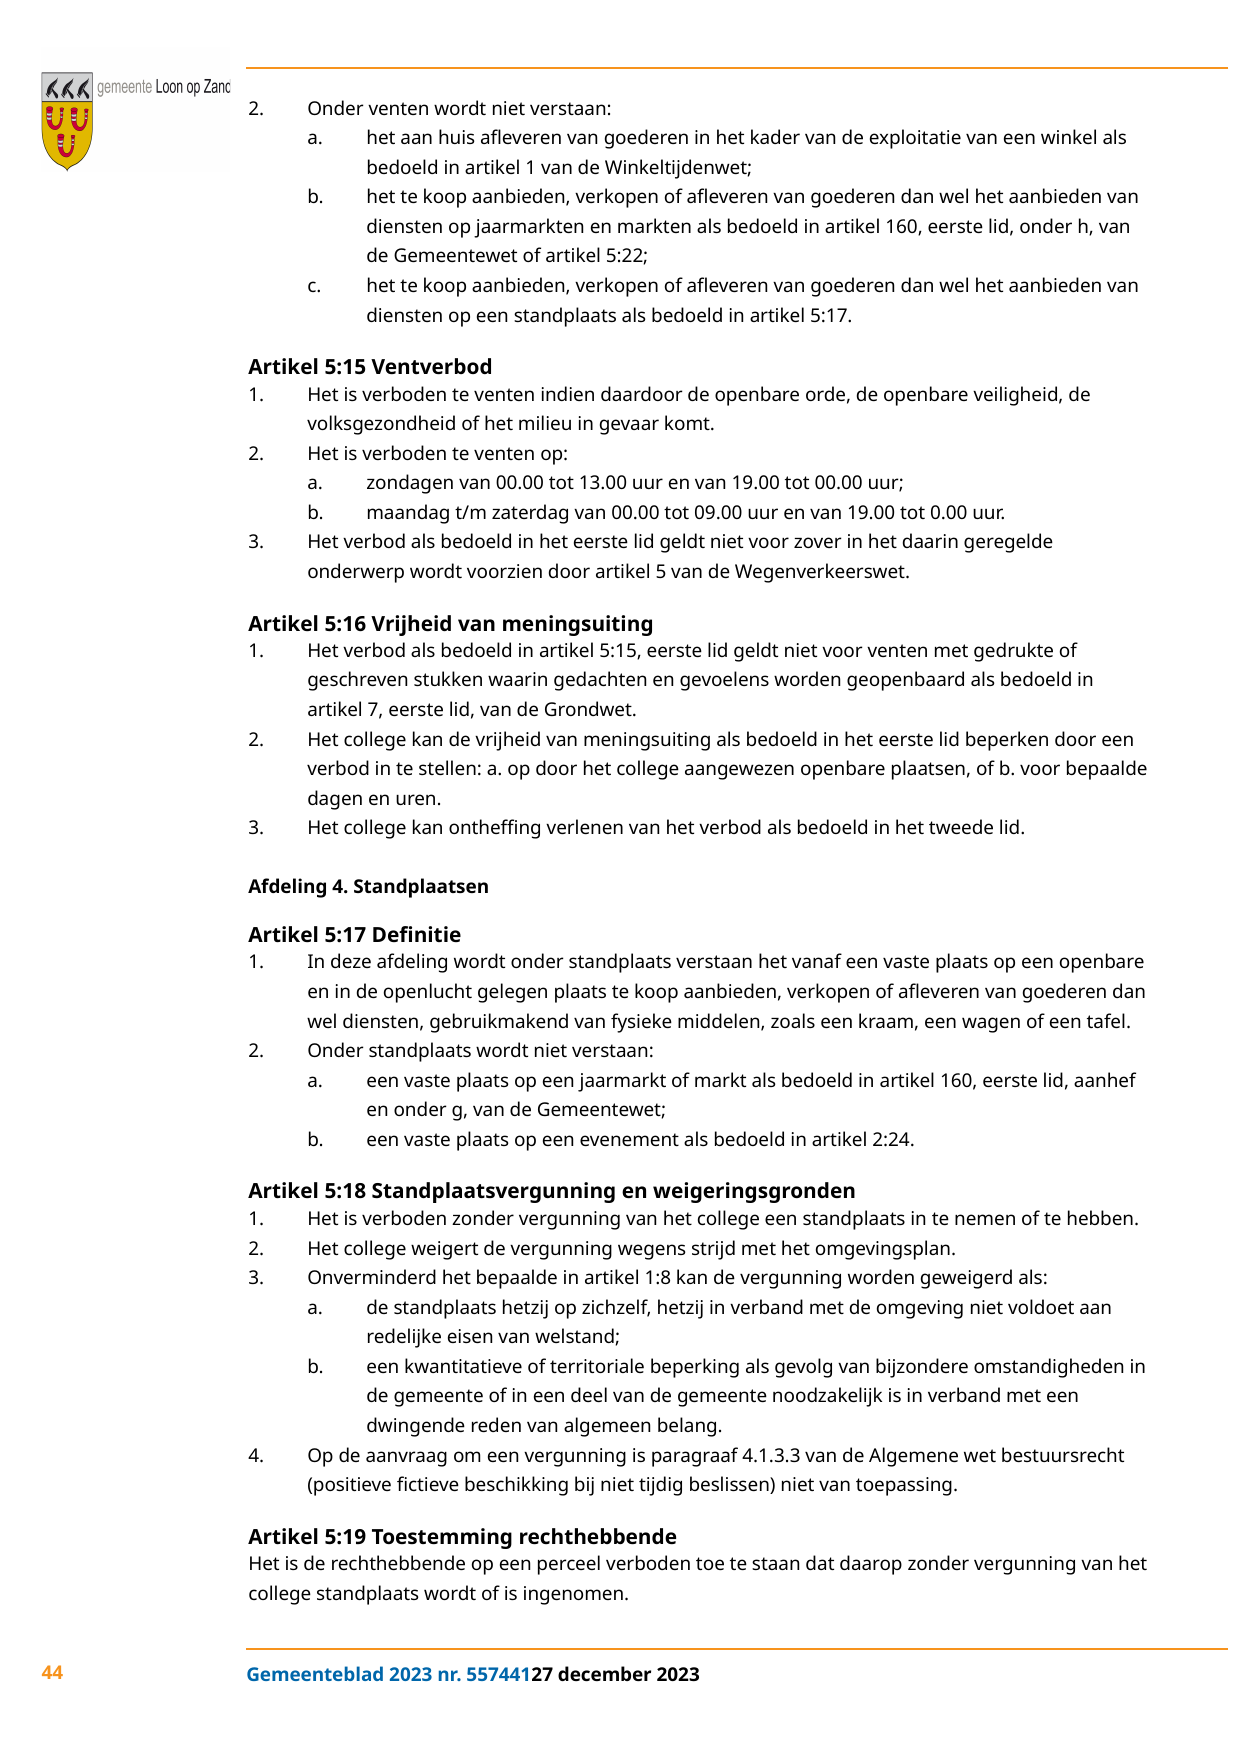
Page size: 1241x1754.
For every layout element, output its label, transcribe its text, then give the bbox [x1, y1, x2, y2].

list een vaste plaats op een jaarmarkt of markt als bedoeld in artikel 160, eerste lid, aanhef en onder g, van de Gemeentewet; [307, 1067, 1152, 1122]
list Het is verboden zonder vergunning van het college een standplaats in te nemen of te hebben. [248, 1205, 1152, 1231]
picture [41, 47, 231, 172]
list Op de aanvraag om een vergunning is paragraaf 4.1.3.3 van de Algemene wet bestuursrecht (positieve fictieve beschikking bij niet tijdig beslissen) niet van toepassing. [248, 1442, 1152, 1497]
list Het verbod als bedoeld in artikel 5:15, eerste lid geldt niet voor venten met gedrukte of geschreven stukken waarin gedachten en gevoelens worden geopenbaard als bedoeld in artikel 7, eerste lid, van de Grondwet. [248, 637, 1152, 722]
text Afdeling 4. Standplaatsen [248, 874, 1152, 899]
list In deze afdeling wordt onder standplaats verstaan het vanaf een vaste plaats op een openbare en in de openlucht gelegen plaats te koop aanbieden, verkopen of afleveren van goederen dan wel diensten, gebruikmakend van fysieke middelen, zoals een kraam, een wagen of een tafel. [248, 949, 1152, 1034]
list het te koop aanbieden, verkopen of afleveren van goederen dan wel het aanbieden van diensten op een standplaats als bedoeld in artikel 5:17. [307, 272, 1152, 328]
text Artikel 5:19 Toestemming rechthebbende [248, 1522, 1152, 1550]
list Het college kan de vrijheid van meningsuiting als bedoeld in het eerste lid beperken door een verbod in te stellen: a. op door het college aangewezen openbare plaatsen, of b. voor bepaalde dagen en uren. [248, 726, 1152, 811]
list Het is verboden te venten op: [248, 440, 1152, 466]
list het aan huis afleveren van goederen in het kader van de exploitatie van een winkel als bedoeld in artikel 1 van de Winkeltijdenwet; [307, 124, 1152, 180]
list Het college weigert de vergunning wegens strijd met het omgevingsplan. [248, 1235, 1152, 1260]
list Onder venten wordt niet verstaan: [248, 95, 1152, 121]
text Artikel 5:17 Definitie [248, 920, 1152, 949]
list zondagen van 00.00 tot 13.00 uur en van 19.00 tot 00.00 uur; [307, 469, 1152, 495]
text Artikel 5:15 Ventverbod [248, 352, 1152, 381]
list maandag t/m zaterdag van 00.00 tot 09.00 uur en van 19.00 tot 0.00 uur. [307, 499, 1152, 525]
list het te koop aanbieden, verkopen of afleveren van goederen dan wel het aanbieden van diensten op jaarmarkten en markten als bedoeld in artikel 160, eerste lid, onder h, van de Gemeentewet of artikel 5:22; [307, 183, 1152, 268]
list een kwantitatieve of territoriale beperking als gevolg van bijzondere omstandigheden in de gemeente of in een deel van de gemeente noodzakelijk is in verband met een dwingende reden van algemeen belang. [307, 1353, 1152, 1438]
list Onverminderd het bepaalde in artikel 1:8 kan de vergunning worden geweigerd als: [248, 1264, 1152, 1290]
list Het verbod als bedoeld in het eerste lid geldt niet voor zover in het daarin geregelde onderwerp wordt voorzien door artikel 5 van de Wegenverkeerswet. [248, 529, 1152, 584]
text Het is de rechthebbende op een perceel verboden toe te staan dat daarop zonder vergunning van het college standplaats wordt of is ingenomen. [248, 1550, 1152, 1606]
text Artikel 5:16 Vrijheid van meningsuiting [248, 609, 1152, 637]
list de standplaats hetzij op zichzelf, hetzij in verband met de omgeving niet voldoet aan redelijke eisen van welstand; [307, 1294, 1152, 1349]
list een vaste plaats op een evenement als bedoeld in artikel 2:24. [307, 1126, 1152, 1152]
list Het is verboden te venten indien daardoor de openbare orde, de openbare veiligheid, de volksgezondheid of het milieu in gevaar komt. [248, 381, 1152, 436]
list Het college kan ontheffing verlenen van het verbod als bedoeld in het tweede lid. [248, 814, 1152, 840]
text Artikel 5:18 Standplaatsvergunning en weigeringsgronden [248, 1177, 1152, 1205]
list Onder standplaats wordt niet verstaan: [248, 1037, 1152, 1063]
